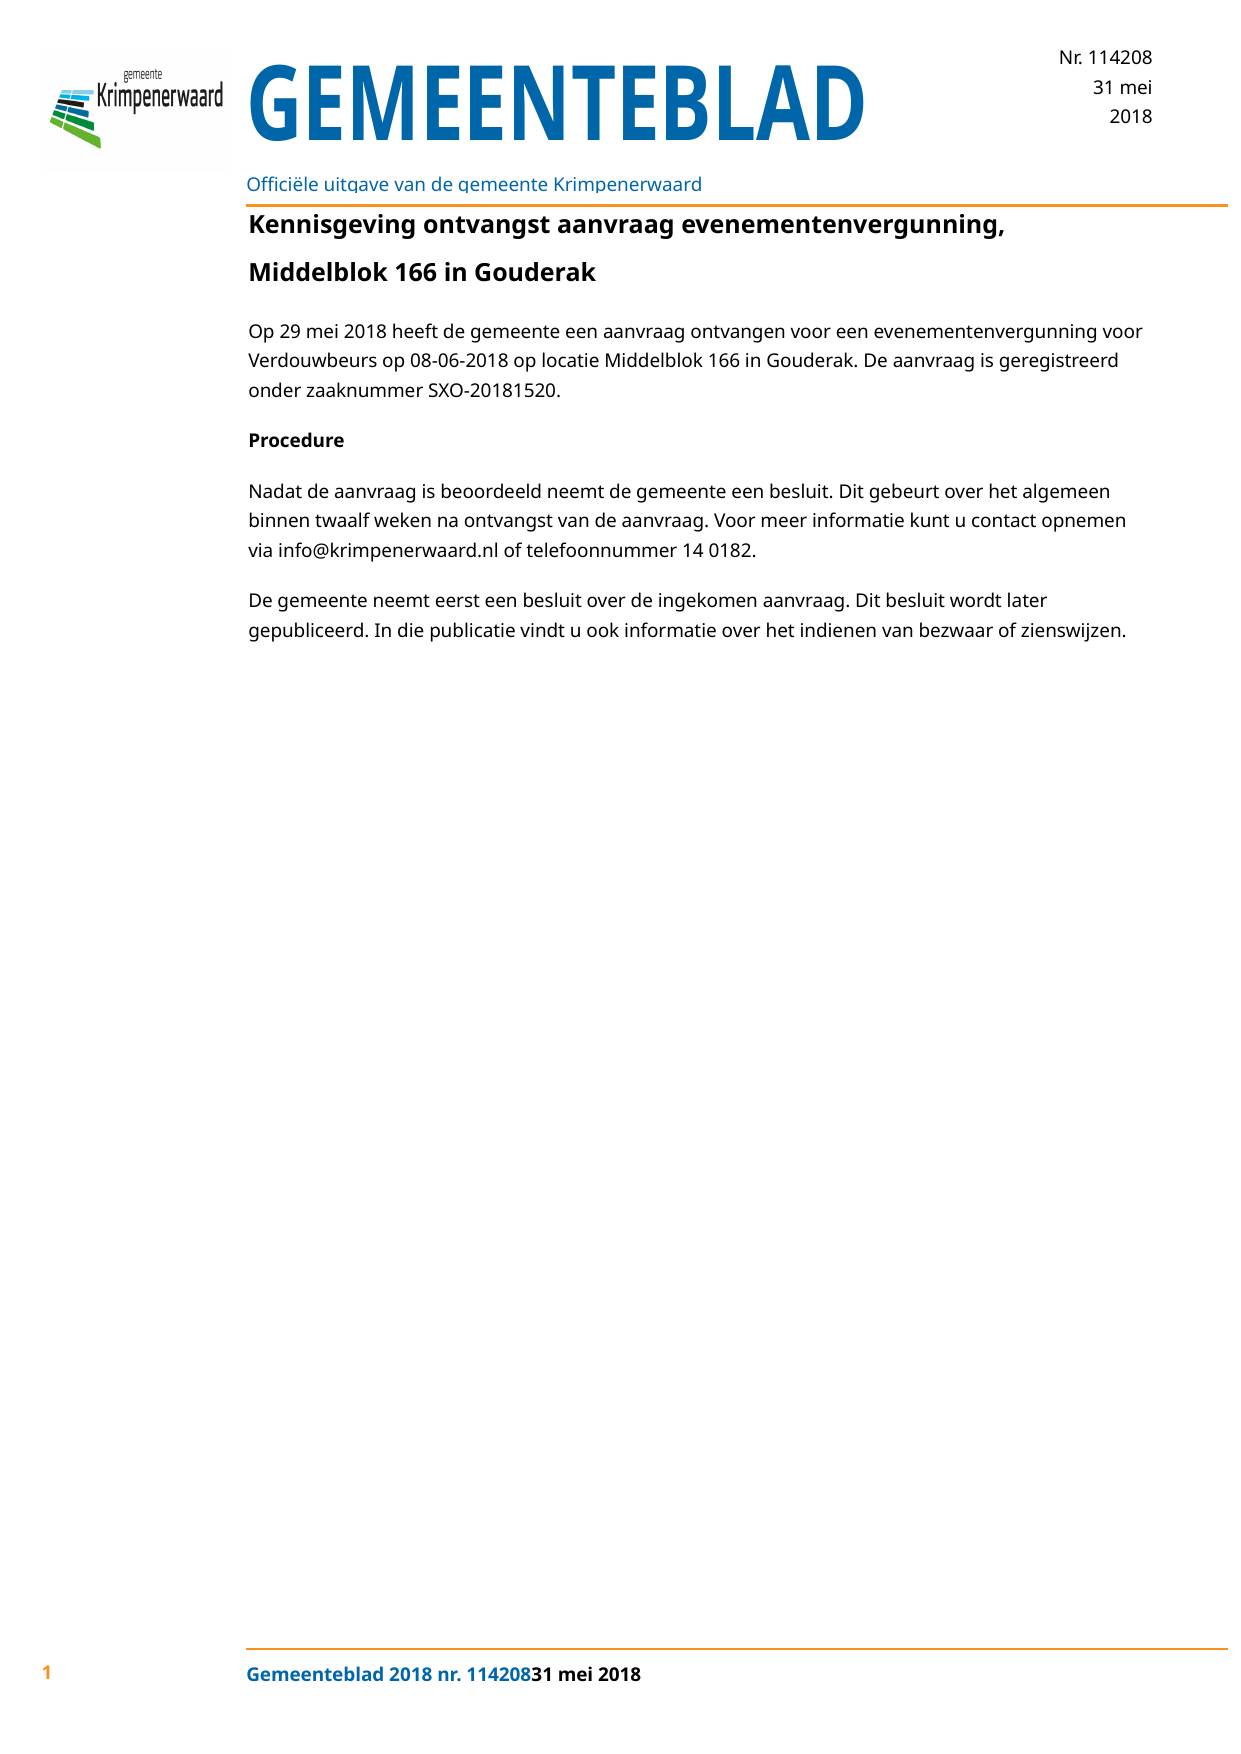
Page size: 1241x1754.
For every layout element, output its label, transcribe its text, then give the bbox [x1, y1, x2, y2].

text Procedure [248, 427, 1152, 453]
text Op 29 mei 2018 heeft de gemeente een aanvraag ontvangen voor een evenementenvergunning voor Verdouwbeurs op 08-06-2018 op locatie Middelblok 166 in Gouderak. De aanvraag is geregistreerd onder zaaknummer SXO-20181520. [248, 318, 1152, 403]
text Nadat de aanvraag is beoordeeld neemt de gemeente een besluit. Dit gebeurt over het algemeen binnen twaalf weken na ontvangst van de aanvraag. Voor meer informatie kunt u contact opnemen via info@krimpenerwaard.nl of telefoonnummer 14 0182. [248, 478, 1152, 563]
text Kennisgeving ontvangst aanvraag evenementenvergunning, Middelblok 166 in Gouderak [248, 207, 1152, 288]
text De gemeente neemt eerst een besluit over de ingekomen aanvraag. Dit besluit wordt later gepubliceerd. In die publicatie vindt u ook informatie over het indienen van bezwaar of zienswijzen. [248, 587, 1152, 643]
picture [41, 47, 231, 172]
